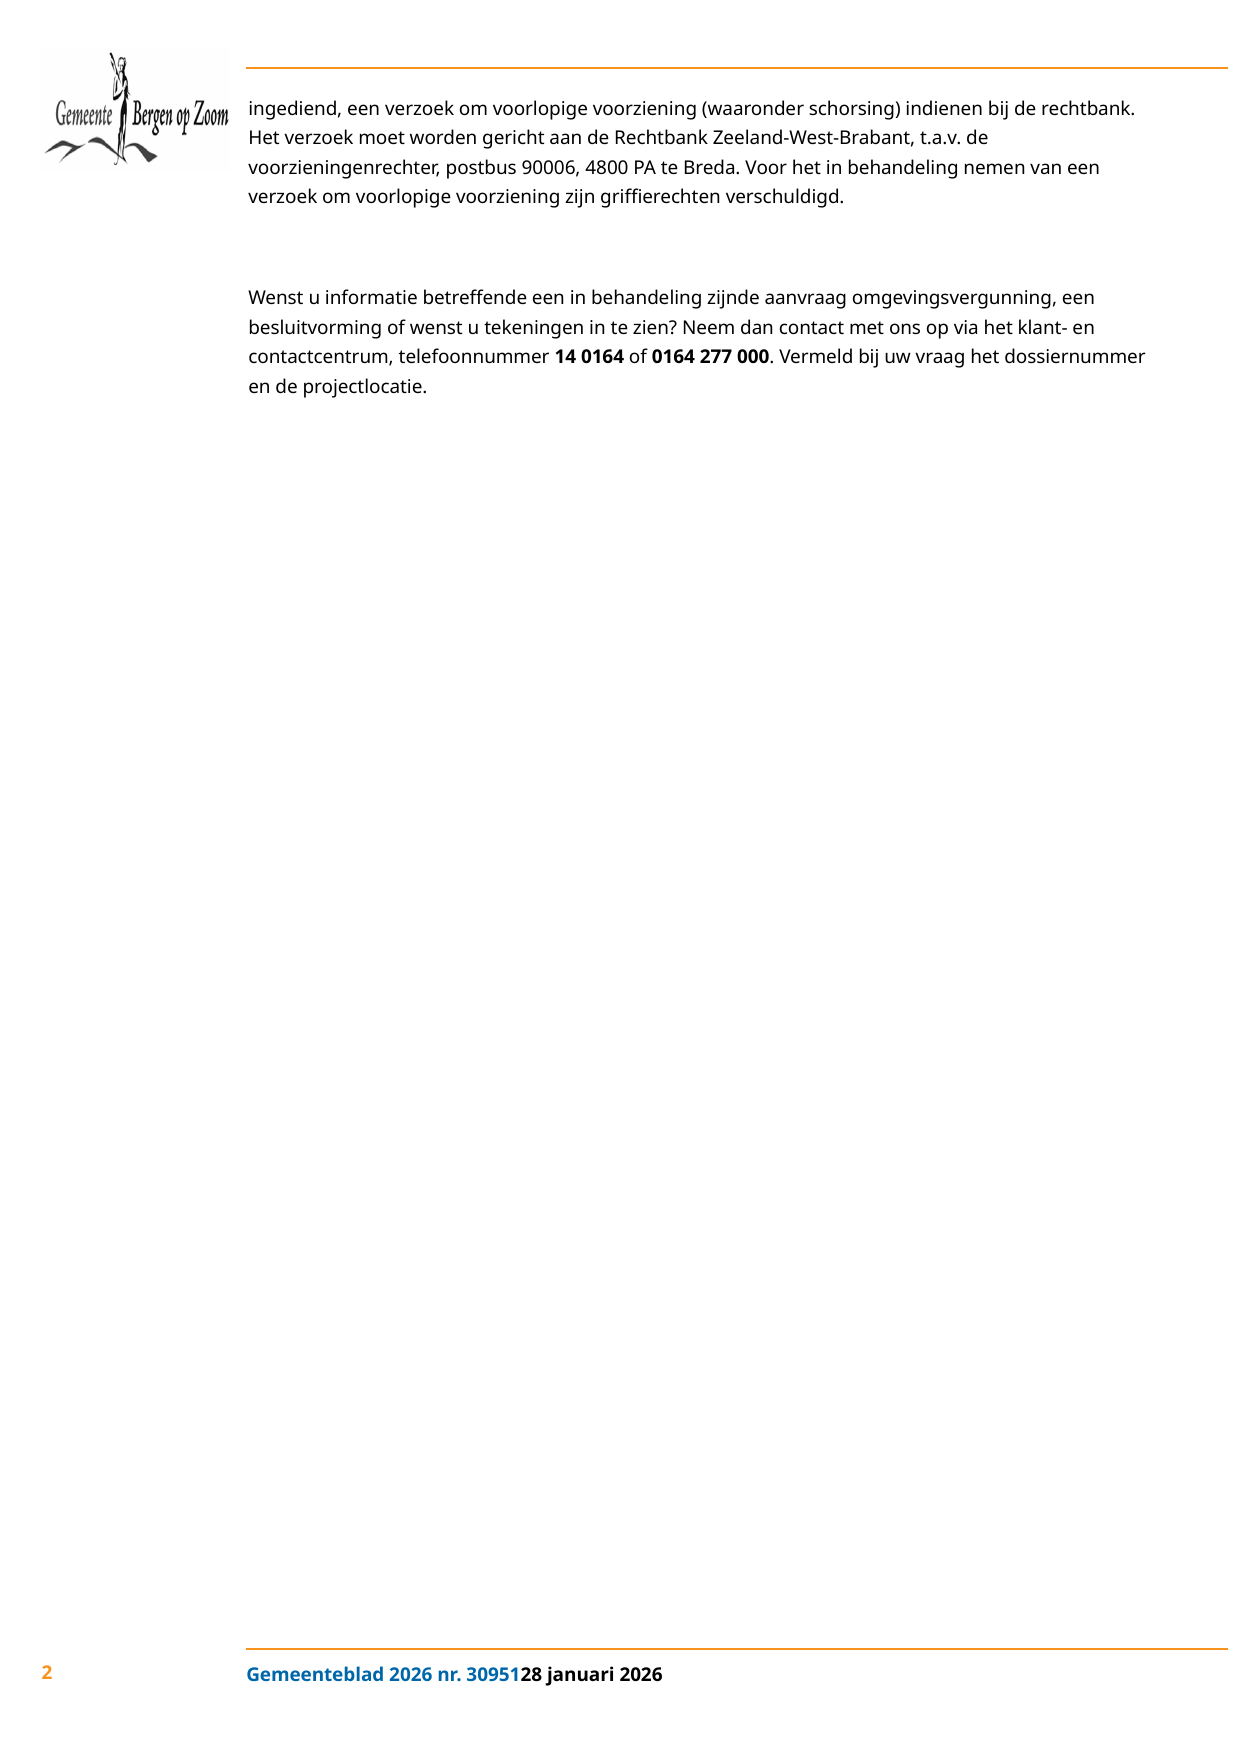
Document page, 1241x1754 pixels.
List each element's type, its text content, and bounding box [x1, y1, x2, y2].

text ingediend, een verzoek om voorlopige voorziening (waaronder schorsing) indienen bij de rechtbank. Het verzoek moet worden gericht aan de Rechtbank Zeeland-West-Brabant, t.a.v. de voorzieningenrechter, postbus 90006, 4800 PA te Breda. Voor het in behandeling nemen van een verzoek om voorlopige voorziening zijn griffierechten verschuldigd. [248, 95, 1152, 209]
picture [41, 47, 231, 172]
text Wenst u informatie betreffende een in behandeling zijnde aanvraag omgevingsvergunning, een besluitvorming of wenst u tekeningen in te zien? Neem dan contact met ons op via het klant- en contactcentrum, telefoonnummer 14 0164 of 0164 277 000. Vermeld bij uw vraag het dossiernummer en de projectlocatie. [248, 284, 1152, 399]
